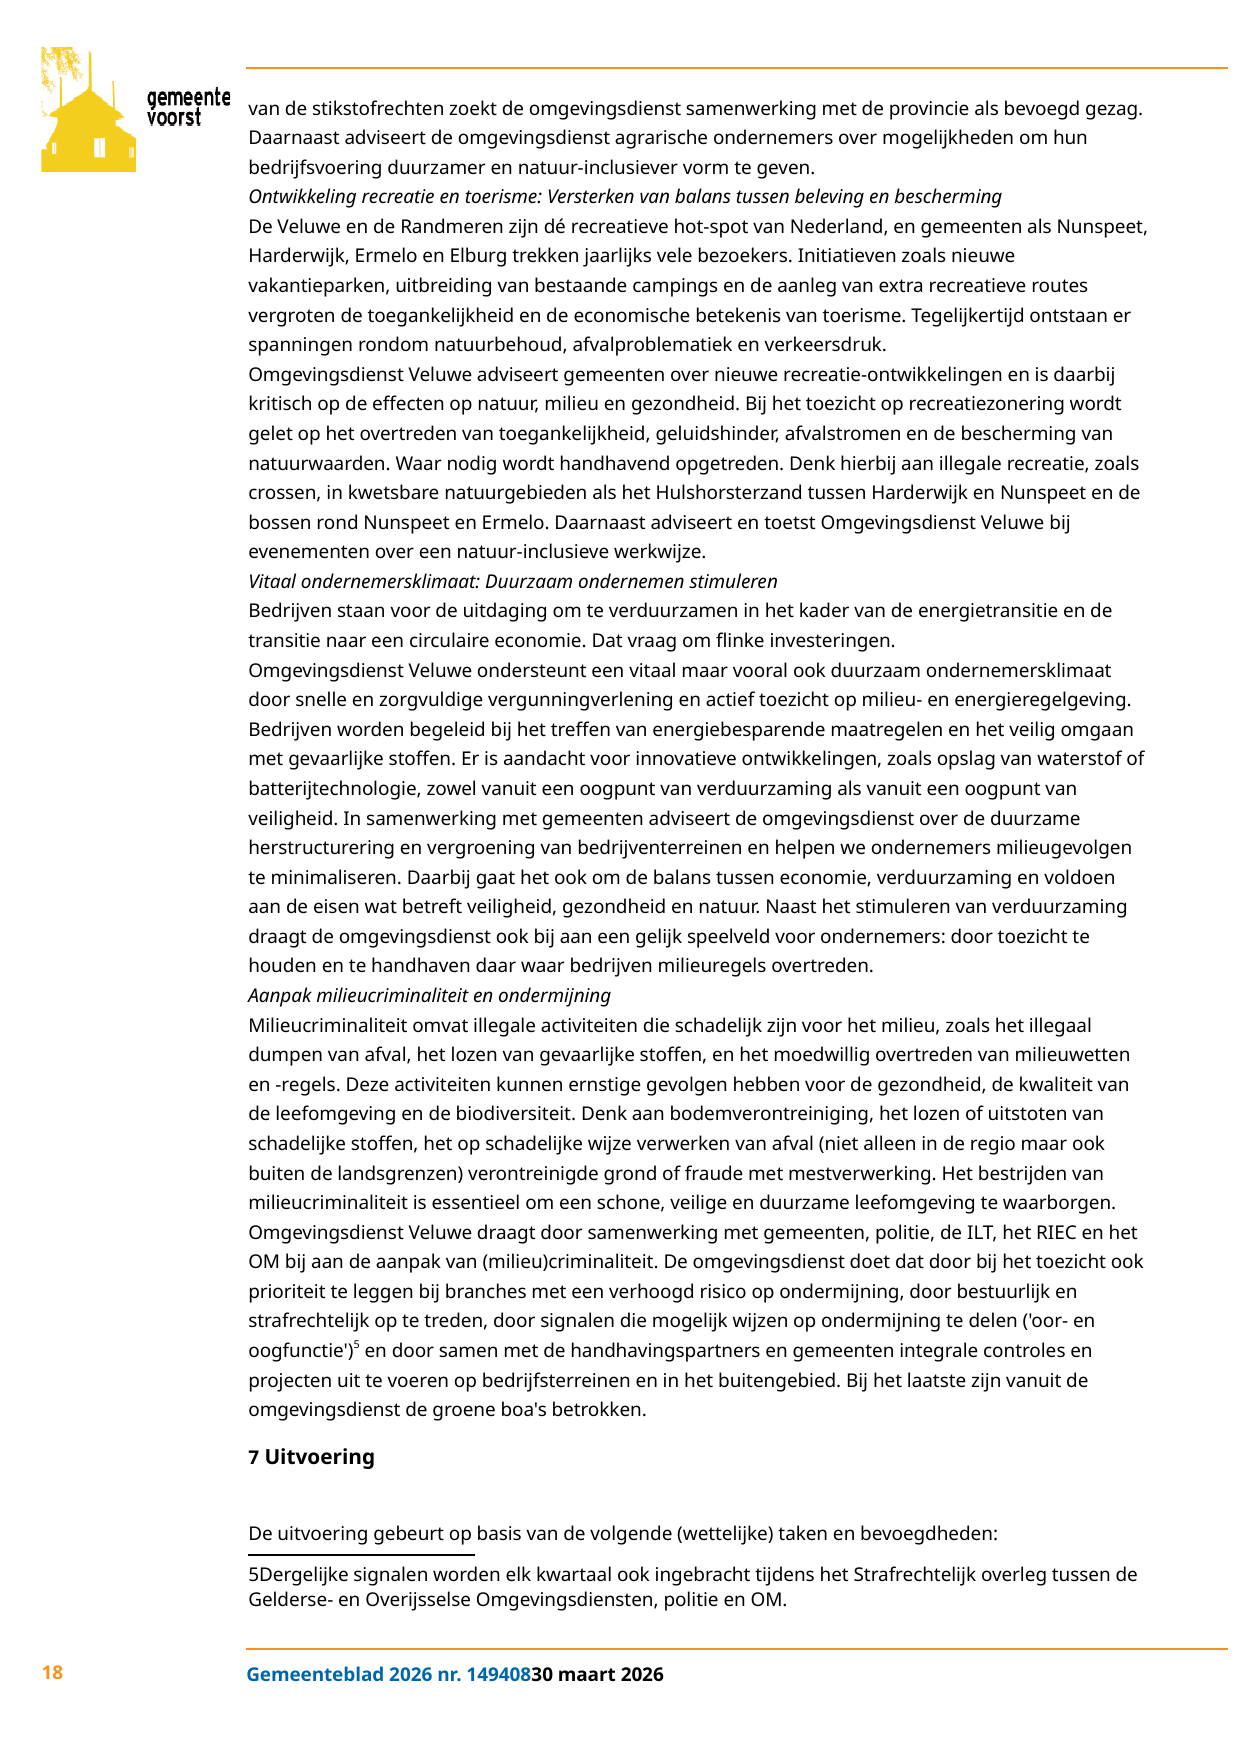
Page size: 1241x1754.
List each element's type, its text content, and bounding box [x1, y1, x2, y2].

text Omgevingsdienst Veluwe ondersteunt een vitaal maar vooral ook duurzaam ondernemersklimaat door snelle en zorgvuldige vergunningverlening en actief toezicht op milieu- en energieregelgeving. Bedrijven worden begeleid bij het treffen van energiebesparende maatregelen en het veilig omgaan met gevaarlijke stoffen. Er is aandacht voor innovatieve ontwikkelingen, zoals opslag van waterstof of batterijtechnologie, zowel vanuit een oogpunt van verduurzaming als vanuit een oogpunt van veiligheid. In samenwerking met gemeenten adviseert de omgevingsdienst over de duurzame herstructurering en vergroening van bedrijventerreinen en helpen we ondernemers milieugevolgen te minimaliseren. Daarbij gaat het ook om de balans tussen economie, verduurzaming en voldoen aan de eisen wat betreft veiligheid, gezondheid en natuur. Naast het stimuleren van verduurzaming draagt de omgevingsdienst ook bij aan een gelijk speelveld voor ondernemers: door toezicht te houden en te handhaven daar waar bedrijven milieuregels overtreden. [248, 657, 1152, 978]
text Omgevingsdienst Veluwe draagt door samenwerking met gemeenten, politie, de ILT, het RIEC en het OM bij aan de aanpak van (milieu)criminaliteit. De omgevingsdienst doet dat door bij het toezicht ook prioriteit te leggen bij branches met een verhoogd risico op ondermijning, door bestuurlijk en strafrechtelijk op te treden, door signalen die mogelijk wijzen op ondermijning te delen ('oor- en oogfunctie') en door samen met de handhavingspartners en gemeenten integrale controles en projecten uit te voeren op bedrijfsterreinen en in het buitengebied. Bij het laatste zijn vanuit de omgevingsdienst de groene boa's betrokken. [248, 1219, 1152, 1422]
text Dergelijke signalen worden elk kwartaal ook ingebracht tijdens het Strafrechtelijk overleg tussen de Gelderse- en Overijsselse Omgevingsdiensten, politie en OM. [248, 1561, 1152, 1612]
text Vitaal ondernemersklimaat: Duurzaam ondernemen stimuleren [248, 568, 1152, 594]
picture [41, 47, 231, 172]
text Omgevingsdienst Veluwe adviseert gemeenten over nieuwe recreatie-ontwikkelingen en is daarbij kritisch op de effecten op natuur, milieu en gezondheid. Bij het toezicht op recreatiezonering wordt gelet op het overtreden van toegankelijkheid, geluidshinder, afvalstromen en de bescherming van natuurwaarden. Waar nodig wordt handhavend opgetreden. Denk hierbij aan illegale recreatie, zoals crossen, in kwetsbare natuurgebieden als het Hulshorsterzand tussen Harderwijk en Nunspeet en de bossen rond Nunspeet en Ermelo. Daarnaast adviseert en toetst Omgevingsdienst Veluwe bij evenementen over een natuur-inclusieve werkwijze. [248, 361, 1152, 564]
text Milieucriminaliteit omvat illegale activiteiten die schadelijk zijn voor het milieu, zoals het illegaal dumpen van afval, het lozen van gevaarlijke stoffen, en het moedwillig overtreden van milieuwetten en -regels. Deze activiteiten kunnen ernstige gevolgen hebben voor de gezondheid, de kwaliteit van de leefomgeving en de biodiversiteit. Denk aan bodemverontreiniging, het lozen of uitstoten van schadelijke stoffen, het op schadelijke wijze verwerken van afval (niet alleen in de regio maar ook buiten de landsgrenzen) verontreinigde grond of fraude met mestverwerking. Het bestrijden van milieucriminaliteit is essentieel om een schone, veilige en duurzame leefomgeving te waarborgen. [248, 1012, 1152, 1215]
text 7 Uitvoering [248, 1442, 1152, 1471]
text Aanpak milieucriminaliteit en ondermijning [248, 982, 1152, 1008]
text van de stikstofrechten zoekt de omgevingsdienst samenwerking met de provincie als bevoegd gezag. Daarnaast adviseert de omgevingsdienst agrarische ondernemers over mogelijkheden om hun bedrijfsvoering duurzamer en natuur-inclusiever vorm te geven. [248, 95, 1152, 180]
text De uitvoering gebeurt op basis van de volgende (wettelijke) taken en bevoegdheden: [248, 1520, 1152, 1546]
text De Veluwe en de Randmeren zijn dé recreatieve hot-spot van Nederland, en gemeenten als Nunspeet, Harderwijk, Ermelo en Elburg trekken jaarlijks vele bezoekers. Initiatieven zoals nieuwe vakantieparken, uitbreiding van bestaande campings en de aanleg van extra recreatieve routes vergroten de toegankelijkheid en de economische betekenis van toerisme. Tegelijkertijd ontstaan er spanningen rondom natuurbehoud, afvalproblematiek en verkeersdruk. [248, 213, 1152, 357]
text Ontwikkeling recreatie en toerisme: Versterken van balans tussen beleving en bescherming [248, 183, 1152, 209]
text Bedrijven staan voor de uitdaging om te verduurzamen in het kader van de energietransitie en de transitie naar een circulaire economie. Dat vraag om flinke investeringen. [248, 598, 1152, 653]
